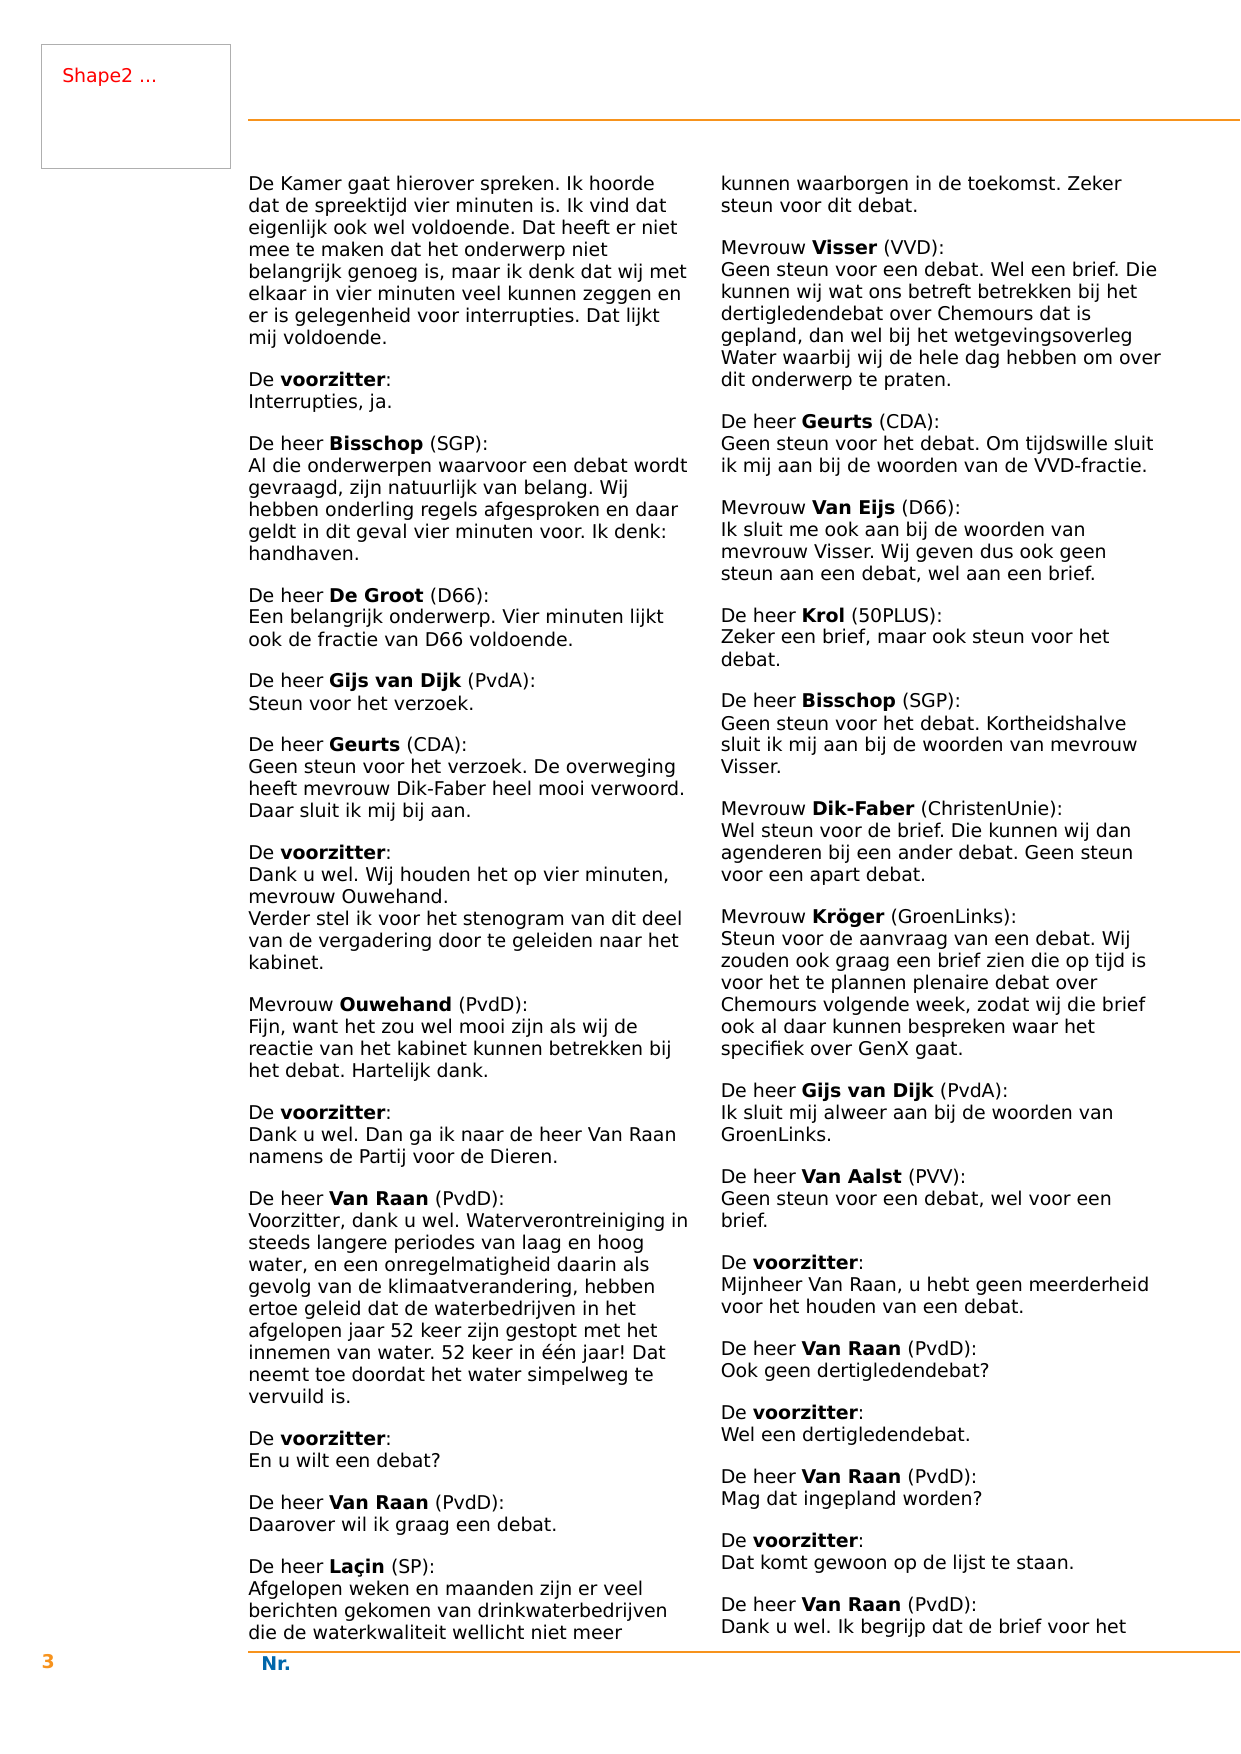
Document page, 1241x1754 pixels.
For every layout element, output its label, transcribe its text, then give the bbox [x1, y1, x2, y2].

text De heer Bisschop (SGP): [721, 690, 1163, 712]
text Wel steun voor de brief. Die kunnen wij dan agenderen bij een ander debat. Geen steun voor een apart debat. [721, 820, 1163, 886]
text De heer Bisschop (SGP): [248, 433, 691, 454]
text Ook geen dertigledendebat? [721, 1360, 1163, 1382]
text Mevrouw Van Eijs (D66): [721, 497, 1163, 518]
text Ik sluit mij alweer aan bij de woorden van GroenLinks. [721, 1102, 1163, 1146]
text Een belangrijk onderwerp. Vier minuten lijkt ook de fractie van D66 voldoende. [248, 606, 691, 650]
text Dat komt gewoon op de lijst te staan. [721, 1552, 1163, 1574]
text Voorzitter, dank u wel. Waterverontreiniging in steeds langere periodes van laag en hoog water, en een onregelmatigheid daarin als gevolg van de klimaatverandering, hebben ertoe geleid dat de waterbedrijven in het afgelopen jaar 52 keer zijn gestopt met het innemen van water. 52 keer in één jaar! Dat neemt toe doordat het water simpelweg te vervuild is. [248, 1210, 691, 1408]
text De heer Van Raan (PvdD): [248, 1188, 691, 1210]
text Mevrouw Ouwehand (PvdD): [248, 994, 691, 1016]
text De heer Van Raan (PvdD): [721, 1338, 1163, 1360]
text Geen steun voor het verzoek. De overweging heeft mevrouw Dik-Faber heel mooi verwoord. Daar sluit ik mij bij aan. [248, 756, 691, 822]
text De heer Gijs van Dijk (PvdA): [248, 670, 691, 692]
text Wel een dertigledendebat. [721, 1424, 1163, 1446]
text kunnen waarborgen in de toekomst. Zeker steun voor dit debat. [721, 173, 1163, 217]
text De voorzitter: [721, 1252, 1163, 1274]
text De voorzitter: [721, 1530, 1163, 1552]
text Al die onderwerpen waarvoor een debat wordt gevraagd, zijn natuurlijk van belang. Wij hebben onderling regels afgesproken en daar geldt in dit geval vier minuten voor. Ik denk: handhaven. [248, 454, 691, 564]
text Ik sluit me ook aan bij de woorden van mevrouw Visser. Wij geven dus ook geen steun aan een debat, wel aan een brief. [721, 518, 1163, 584]
text Mijnheer Van Raan, u hebt geen meerderheid voor het houden van een debat. [721, 1274, 1163, 1318]
text De heer Van Raan (PvdD): [721, 1594, 1163, 1616]
text De heer Geurts (CDA): [248, 734, 691, 756]
text De heer Laçin (SP): [248, 1556, 691, 1578]
text De voorzitter: [248, 842, 691, 864]
text De Kamer gaat hierover spreken. Ik hoorde dat de spreektijd vier minuten is. Ik vind dat eigenlijk ook wel voldoende. Dat heeft er niet mee te maken dat het onderwerp niet belangrijk genoeg is, maar ik denk dat wij met elkaar in vier minuten veel kunnen zeggen en er is gelegenheid voor interrupties. Dat lijkt mij voldoende. [248, 173, 691, 349]
text De voorzitter: [721, 1402, 1163, 1424]
text De voorzitter: [248, 1428, 691, 1450]
text Dank u wel. Ik begrijp dat de brief voor het [721, 1616, 1163, 1638]
text Geen steun voor een debat, wel voor een brief. [721, 1188, 1163, 1232]
text Interrupties, ja. [248, 391, 691, 413]
text De heer Van Aalst (PVV): [721, 1166, 1163, 1188]
text Mevrouw Kröger (GroenLinks): [721, 906, 1163, 928]
text De voorzitter: [248, 1102, 691, 1124]
text Dank u wel. Dan ga ik naar de heer Van Raan namens de Partij voor de Dieren. [248, 1124, 691, 1168]
text Mevrouw Dik-Faber (ChristenUnie): [721, 798, 1163, 820]
text Steun voor het verzoek. [248, 692, 691, 714]
text Zeker een brief, maar ook steun voor het debat. [721, 626, 1163, 670]
text Mevrouw Visser (VVD): [721, 237, 1163, 259]
text De heer Krol (50PLUS): [721, 604, 1163, 626]
text Daarover wil ik graag een debat. [248, 1514, 691, 1536]
text De voorzitter: [248, 369, 691, 391]
text De heer Gijs van Dijk (PvdA): [721, 1080, 1163, 1102]
text Verder stel ik voor het stenogram van dit deel van de vergadering door te geleiden naar het kabinet. [248, 908, 691, 974]
text Afgelopen weken en maanden zijn er veel berichten gekomen van drinkwaterbedrijven die de waterkwaliteit wellicht niet meer [248, 1578, 691, 1644]
text Fijn, want het zou wel mooi zijn als wij de reactie van het kabinet kunnen betrekken bij het debat. Hartelijk dank. [248, 1016, 691, 1082]
text Geen steun voor het debat. Kortheidshalve sluit ik mij aan bij de woorden van mevrouw Visser. [721, 712, 1163, 778]
text Dank u wel. Wij houden het op vier minuten, mevrouw Ouwehand. [248, 864, 691, 908]
text De heer Van Raan (PvdD): [721, 1466, 1163, 1488]
text De heer Geurts (CDA): [721, 411, 1163, 433]
text Mag dat ingepland worden? [721, 1488, 1163, 1510]
text En u wilt een debat? [248, 1450, 691, 1472]
text Geen steun voor het debat. Om tijdswille sluit ik mij aan bij de woorden van de VVD-fractie. [721, 433, 1163, 477]
text De heer De Groot (D66): [248, 584, 691, 606]
text Geen steun voor een debat. Wel een brief. Die kunnen wij wat ons betreft betrekken bij het dertigledendebat over Chemours dat is gepland, dan wel bij het wetgevingsoverleg Water waarbij wij de hele dag hebben om over dit onderwerp te praten. [721, 259, 1163, 391]
text Steun voor de aanvraag van een debat. Wij zouden ook graag een brief zien die op tijd is voor het te plannen plenaire debat over Chemours volgende week, zodat wij die brief ook al daar kunnen bespreken waar het specifiek over GenX gaat. [721, 928, 1163, 1060]
text De heer Van Raan (PvdD): [248, 1492, 691, 1514]
